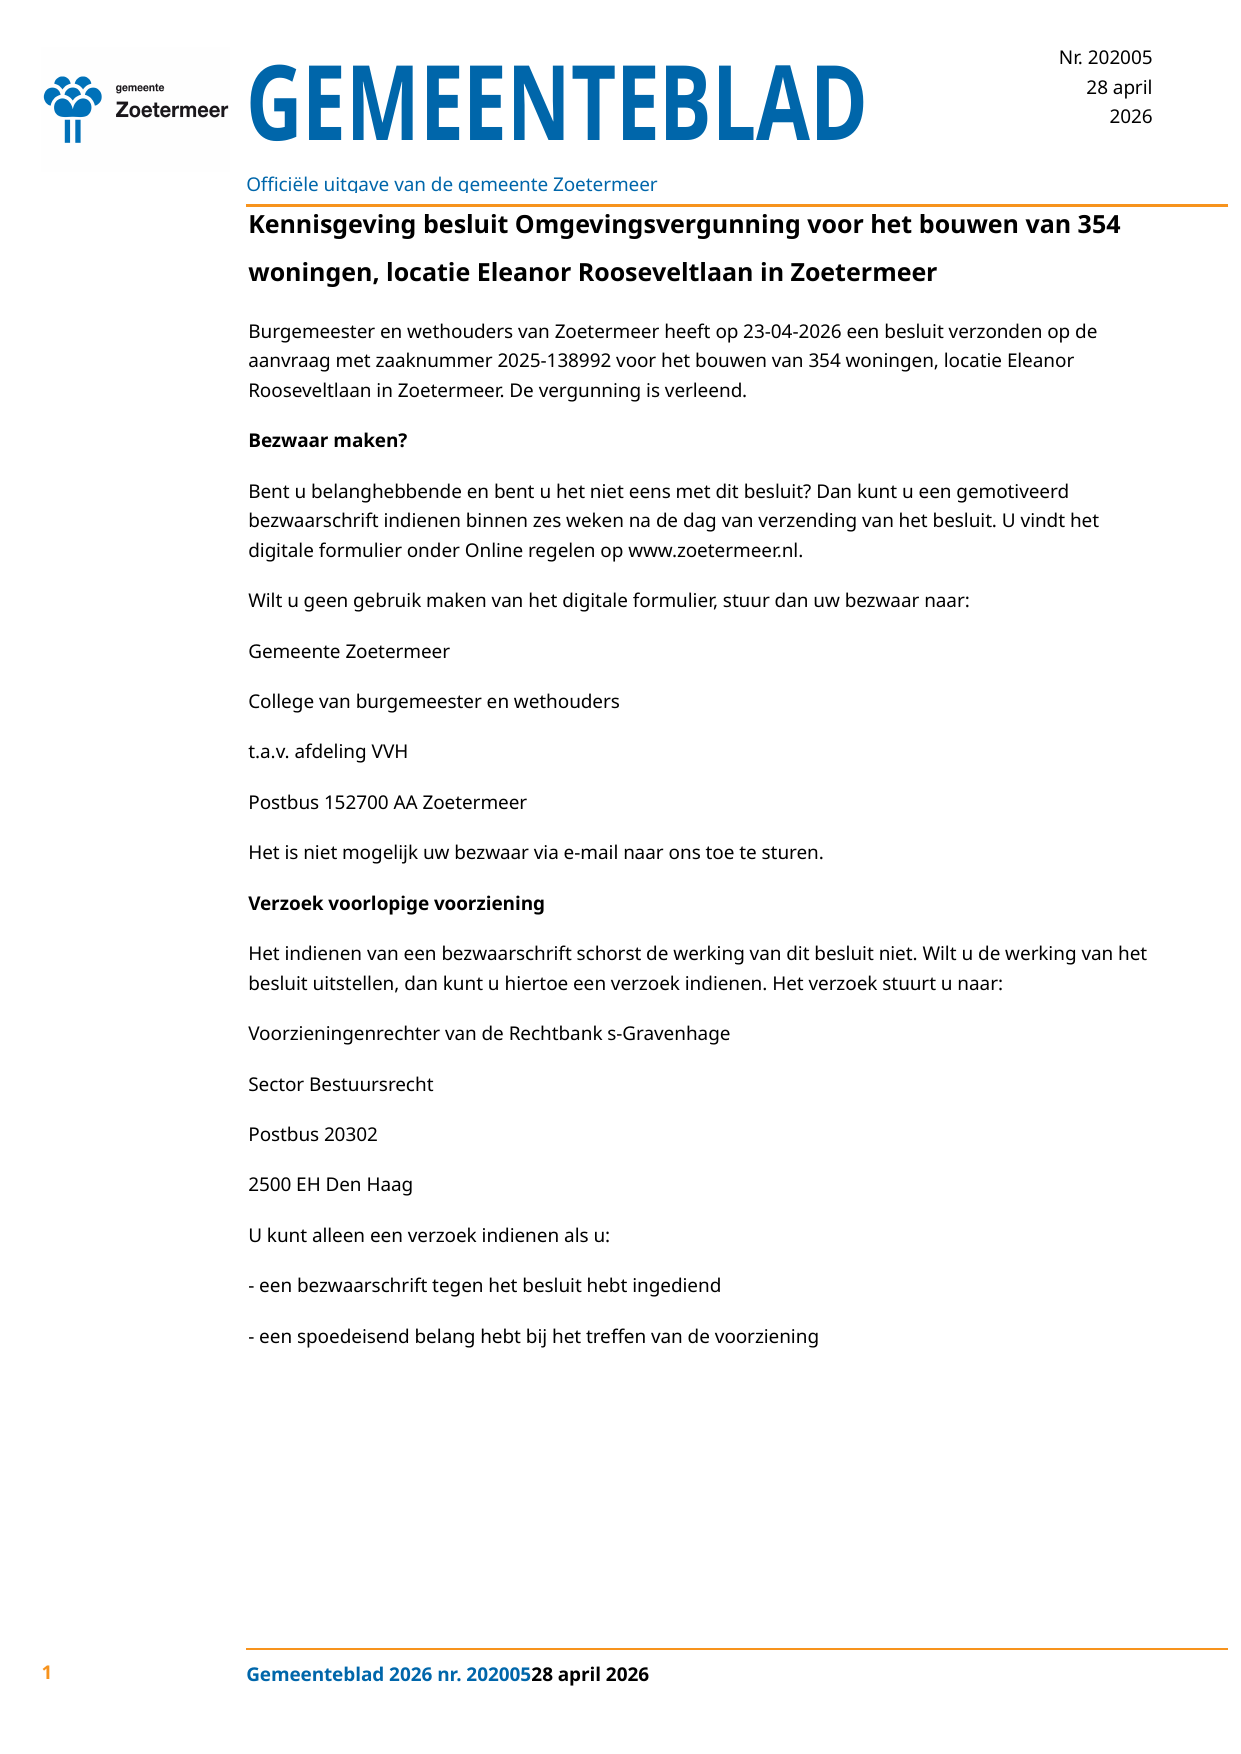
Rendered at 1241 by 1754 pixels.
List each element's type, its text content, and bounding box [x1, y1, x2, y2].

text Bezwaar maken? [248, 427, 1152, 453]
text Voorzieningenrechter van de Rechtbank s-Gravenhage [248, 1020, 1152, 1046]
text Burgemeester en wethouders van Zoetermeer heeft op 23-04-2026 een besluit verzonden op de aanvraag met zaaknummer 2025-138992 voor het bouwen van 354 woningen, locatie Eleanor Rooseveltlaan in Zoetermeer. De vergunning is verleend. [248, 318, 1152, 403]
text Verzoek voorlopige voorziening [248, 890, 1152, 916]
text Postbus 20302 [248, 1121, 1152, 1147]
text Wilt u geen gebruik maken van het digitale formulier, stuur dan uw bezwaar naar: [248, 587, 1152, 613]
text U kunt alleen een verzoek indienen als u: [248, 1222, 1152, 1248]
text Bent u belanghebbende en bent u het niet eens met dit besluit? Dan kunt u een gemotiveerd bezwaarschrift indienen binnen zes weken na de dag van verzending van het besluit. U vindt het digitale formulier onder Online regelen op www.zoetermeer.nl. [248, 478, 1152, 563]
text Sector Bestuursrecht [248, 1071, 1152, 1097]
text - een spoedeisend belang hebt bij het treffen van de voorziening [248, 1323, 1152, 1349]
text - een bezwaarschrift tegen het besluit hebt ingediend [248, 1272, 1152, 1298]
text 2500 EH Den Haag [248, 1172, 1152, 1197]
text Het indienen van een bezwaarschrift schorst de werking van dit besluit niet. Wilt u de werking van het besluit uitstellen, dan kunt u hiertoe een verzoek indienen. Het verzoek stuurt u naar: [248, 940, 1152, 996]
text t.a.v. afdeling VVH [248, 739, 1152, 764]
text Het is niet mogelijk uw bezwaar via e-mail naar ons toe te sturen. [248, 839, 1152, 865]
text Kennisgeving besluit Omgevingsvergunning voor het bouwen van 354 woningen, locatie Eleanor Rooseveltlaan in Zoetermeer [248, 207, 1152, 288]
text College van burgemeester en wethouders [248, 688, 1152, 714]
picture [41, 47, 231, 172]
text Postbus 152700 AA Zoetermeer [248, 789, 1152, 815]
text Gemeente Zoetermeer [248, 638, 1152, 664]
